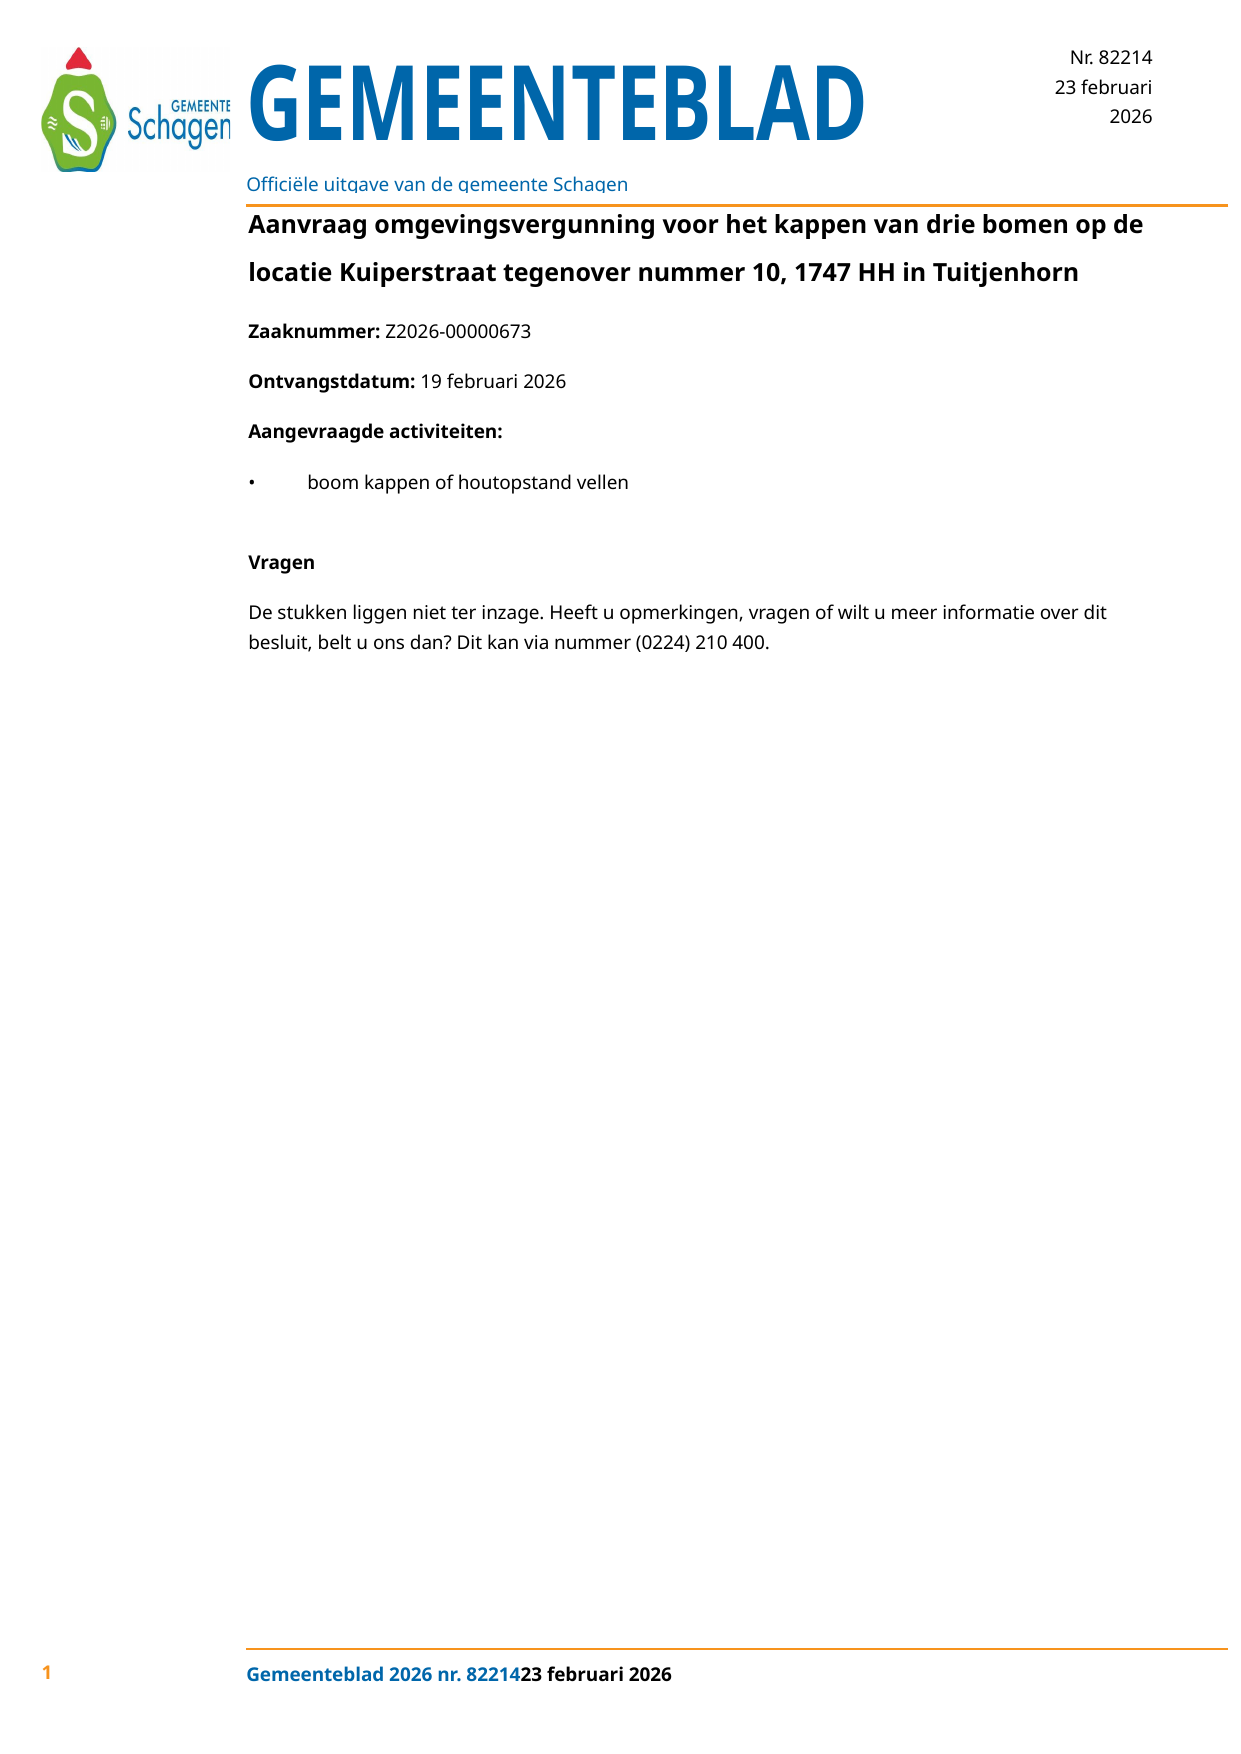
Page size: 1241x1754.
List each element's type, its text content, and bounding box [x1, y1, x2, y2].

text Aanvraag omgevingsvergunning voor het kappen van drie bomen op de locatie Kuiperstraat tegenover nummer 10, 1747 HH in Tuitjenhorn [248, 207, 1152, 288]
text Zaaknummer: Z2026-00000673 [248, 318, 1152, 344]
list boom kappen of houtopstand vellen [248, 469, 1152, 495]
picture [41, 47, 231, 172]
text Ontvangstdatum: 19 februari 2026 [248, 368, 1152, 394]
text Aangevraagde activiteiten: [248, 419, 1152, 444]
text Vragen [248, 549, 1152, 575]
text De stukken liggen niet ter inzage. Heeft u opmerkingen, vragen of wilt u meer informatie over dit besluit, belt u ons dan? Dit kan via nummer (0224) 210 400. [248, 599, 1152, 655]
